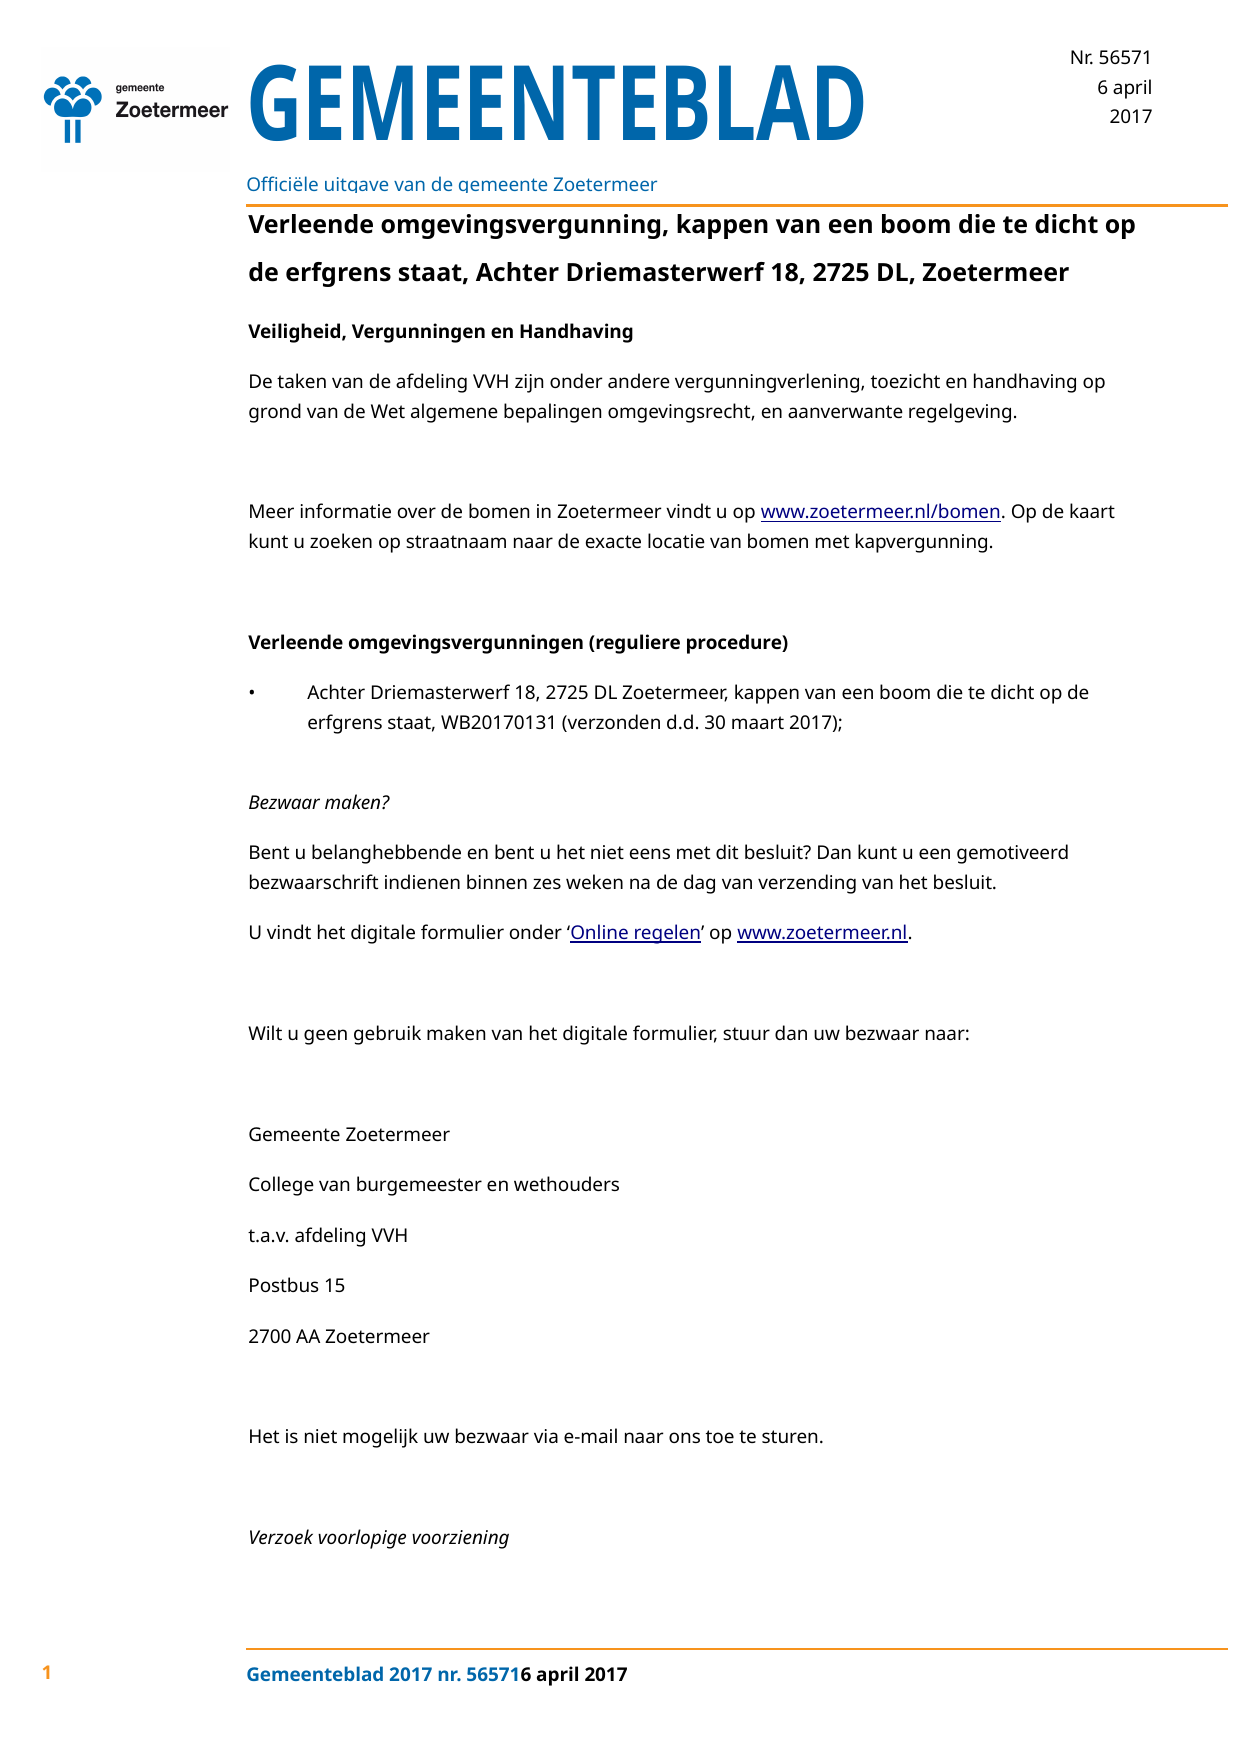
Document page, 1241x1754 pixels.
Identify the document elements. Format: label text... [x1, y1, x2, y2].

text Wilt u geen gebruik maken van het digitale formulier, stuur dan uw bezwaar naar: [248, 1020, 1152, 1046]
text Verzoek voorlopige voorziening [248, 1524, 1152, 1550]
text Veiligheid, Vergunningen en Handhaving [248, 318, 1152, 344]
text Postbus 15 [248, 1272, 1152, 1298]
text t.a.v. afdeling VVH [248, 1222, 1152, 1248]
text Verleende omgevingsvergunning, kappen van een boom die te dicht op de erfgrens staat, Achter Driemasterwerf 18, 2725 DL, Zoetermeer [248, 207, 1152, 288]
text 2700 AA Zoetermeer [248, 1323, 1152, 1349]
text Meer informatie over de bomen in Zoetermeer vindt u op www.zoetermeer.nl/bomen. Op de kaart kunt u zoeken op straatnaam naar de exacte locatie van bomen met kapvergunning. [248, 499, 1152, 554]
text Gemeente Zoetermeer [248, 1121, 1152, 1147]
text Het is niet mogelijk uw bezwaar via e-mail naar ons toe te sturen. [248, 1424, 1152, 1449]
text Verleende omgevingsvergunningen (reguliere procedure) [248, 629, 1152, 655]
text College van burgemeester en wethouders [248, 1172, 1152, 1197]
list Achter Driemasterwerf 18, 2725 DL Zoetermeer, kappen van een boom die te dicht op de erfgrens staat, WB20170131 (verzonden d.d. 30 maart 2017); [248, 679, 1152, 735]
picture [41, 47, 231, 172]
text U vindt het digitale formulier onder ‘Online regelen’ op www.zoetermeer.nl. [248, 919, 1152, 945]
text Bezwaar maken? [248, 789, 1152, 815]
text Bent u belanghebbende en bent u het niet eens met dit besluit? Dan kunt u een gemotiveerd bezwaarschrift indienen binnen zes weken na de dag van verzending van het besluit. [248, 839, 1152, 895]
text De taken van de afdeling VVH zijn onder andere vergunningverlening, toezicht en handhaving op grond van de Wet algemene bepalingen omgevingsrecht, en aanverwante regelgeving. [248, 368, 1152, 424]
